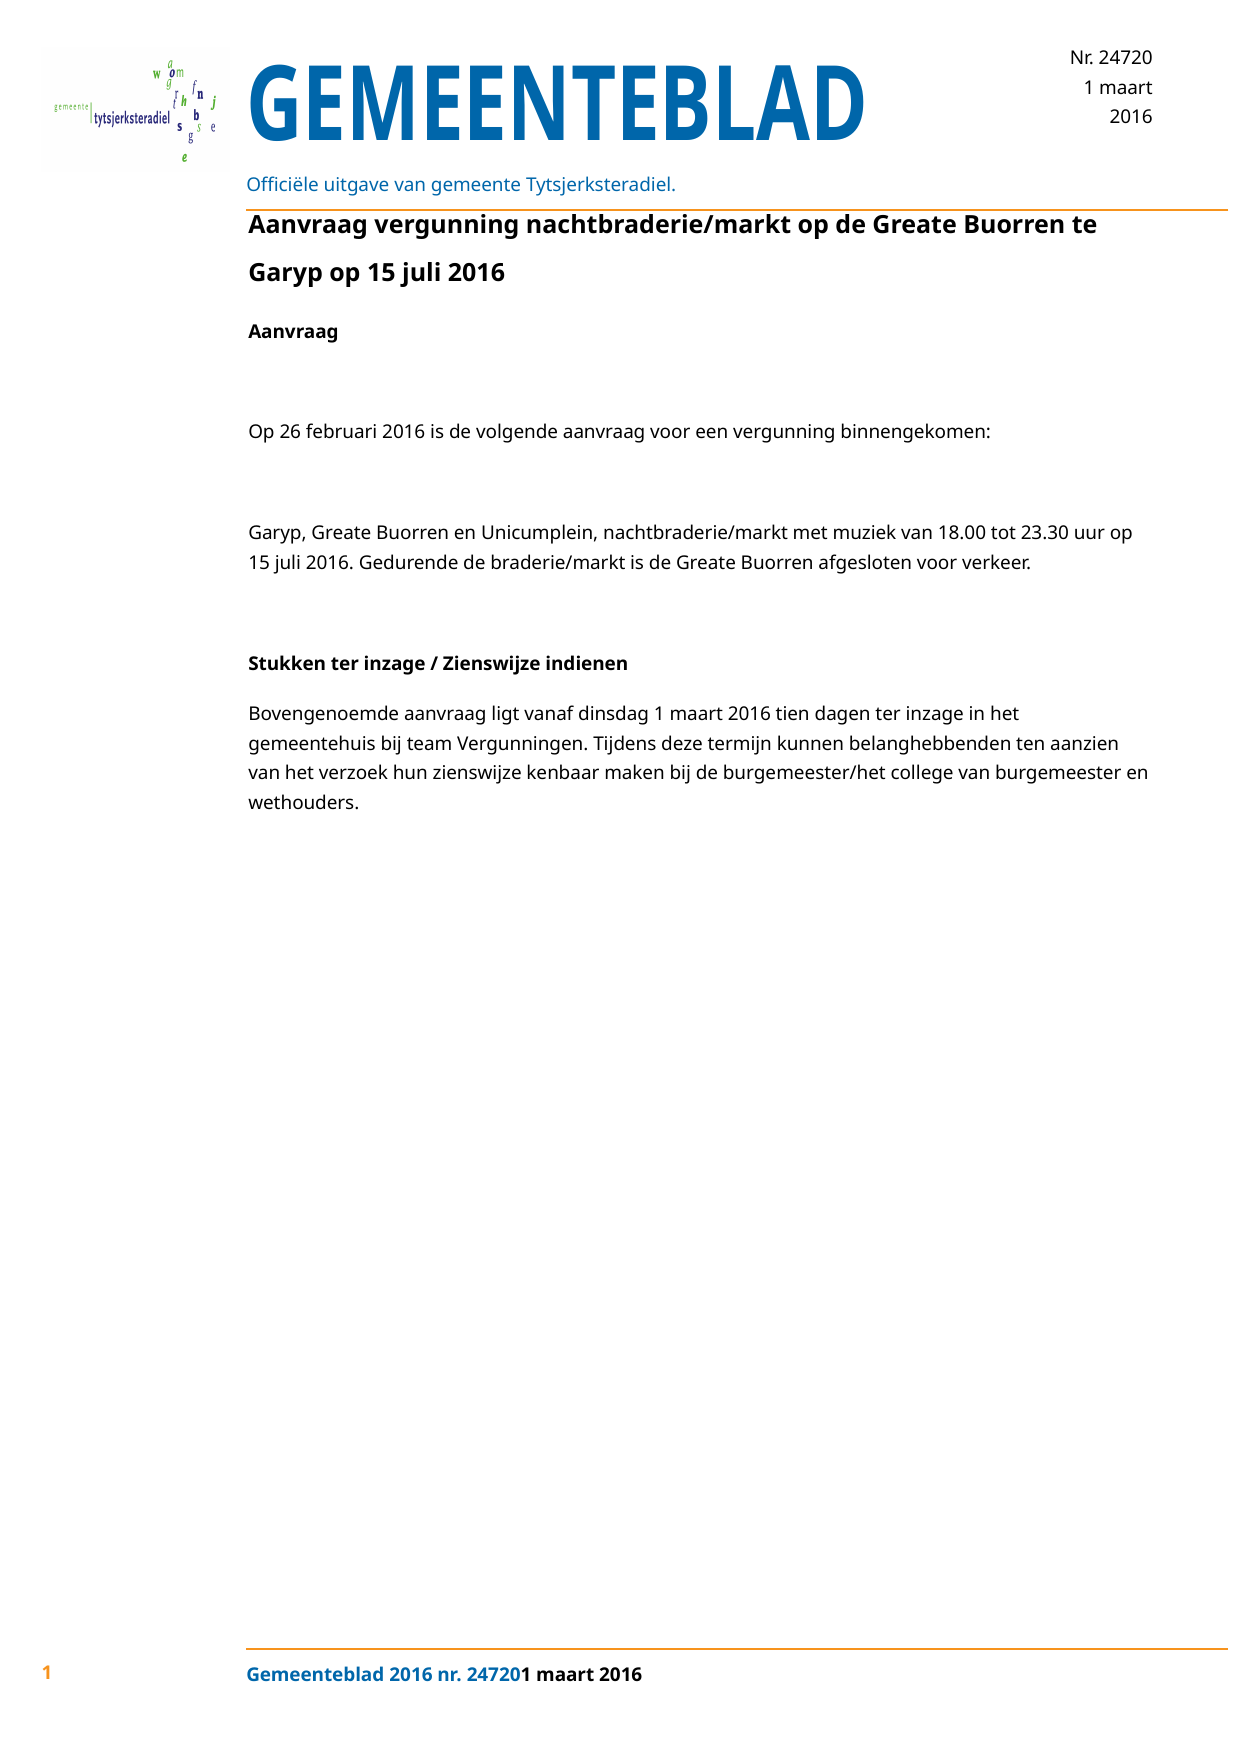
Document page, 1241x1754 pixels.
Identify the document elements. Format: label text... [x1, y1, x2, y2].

text Garyp, Greate Buorren en Unicumplein, nachtbraderie/markt met muziek van 18.00 tot 23.30 uur op 15 juli 2016. Gedurende de braderie/markt is de Greate Buorren afgesloten voor verkeer. [248, 519, 1152, 575]
text Stukken ter inzage / Zienswijze indienen [248, 650, 1152, 676]
text Bovengenoemde aanvraag ligt vanaf dinsdag 1 maart 2016 tien dagen ter inzage in het gemeentehuis bij team Vergunningen. Tijdens deze termijn kunnen belanghebbenden ten aanzien van het verzoek hun zienswijze kenbaar maken bij de burge­meester/het college van burgemeester en wethouders. [248, 700, 1152, 815]
picture [41, 47, 231, 172]
text Aanvraag vergunning nachtbraderie/markt op de Greate Buorren te Garyp op 15 juli 2016 [248, 211, 1152, 288]
text Aanvraag [248, 318, 1152, 344]
text Op 26 februari 2016 is de volgende aanvraag voor een vergunning binnengekomen: [248, 419, 1152, 444]
